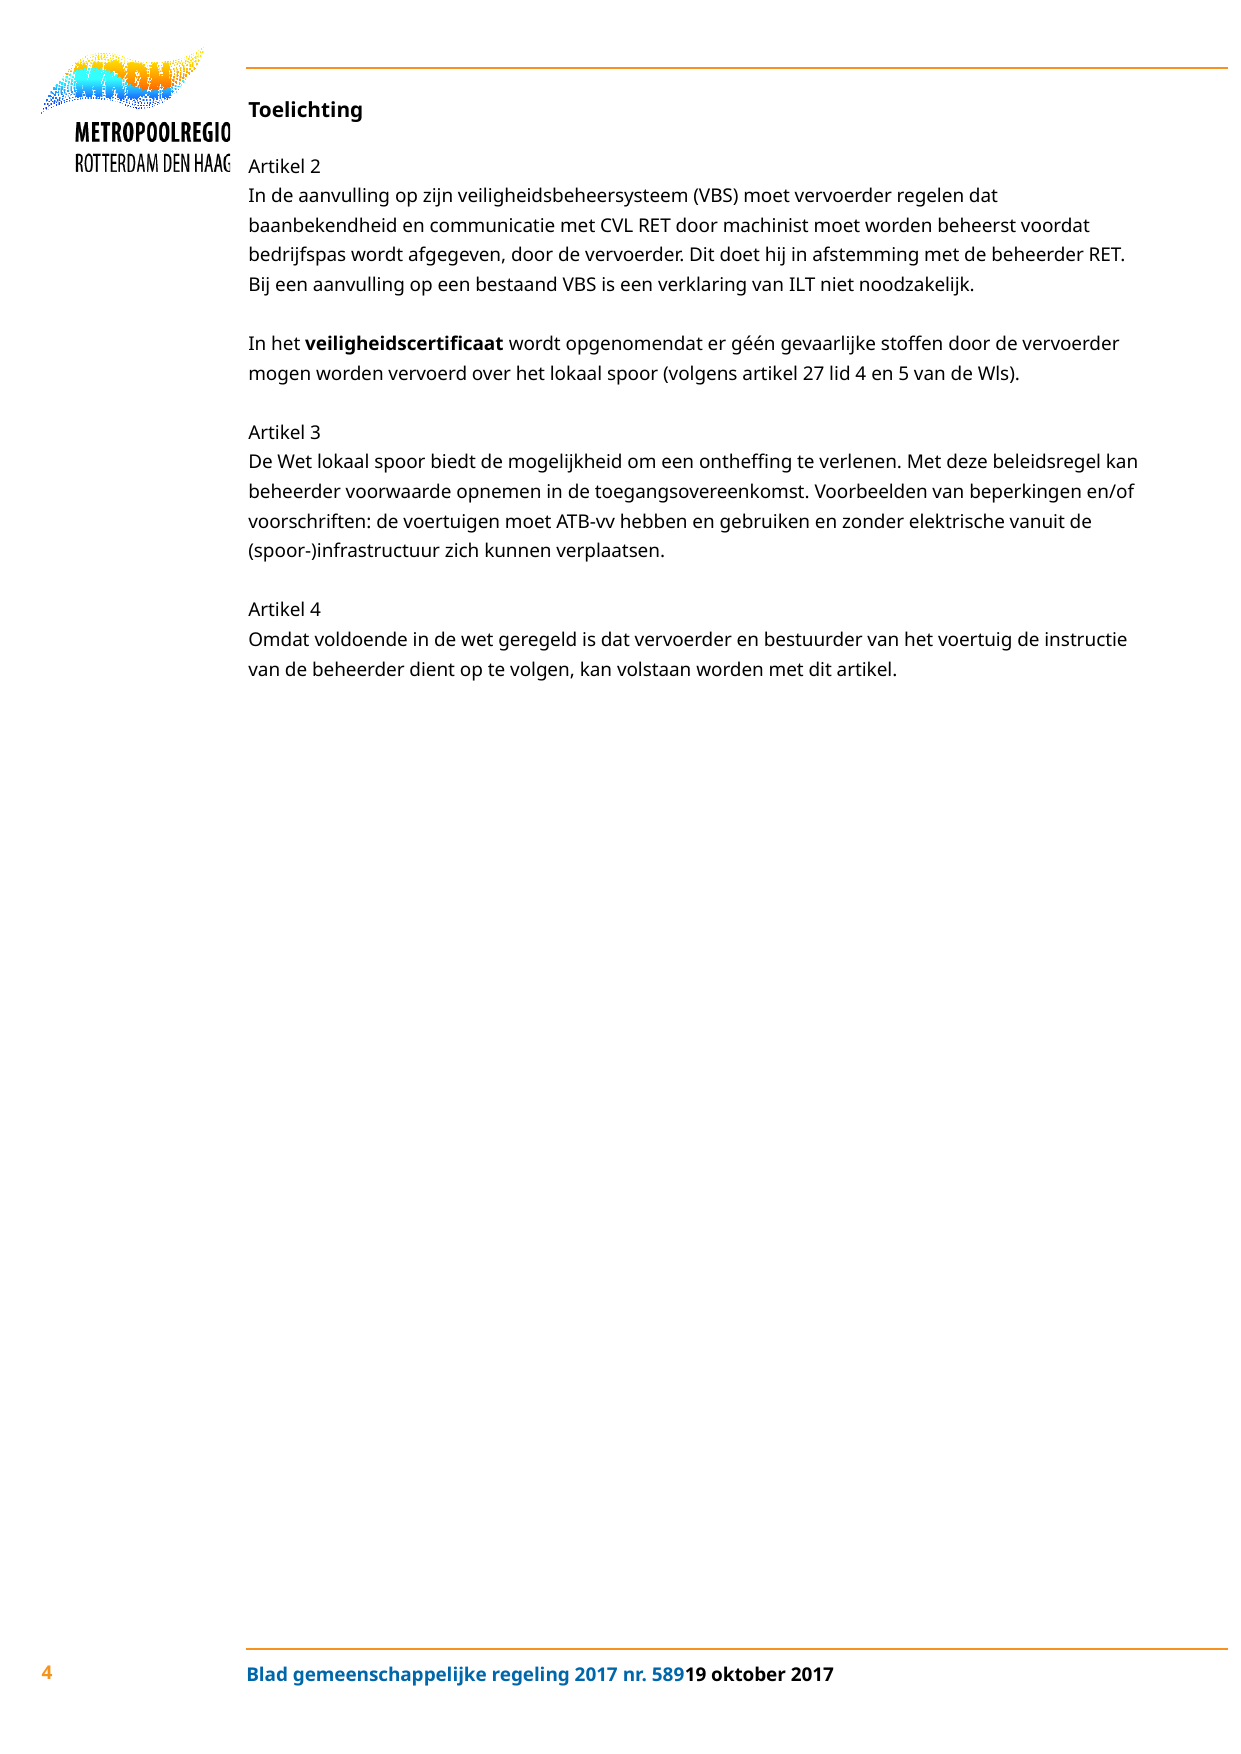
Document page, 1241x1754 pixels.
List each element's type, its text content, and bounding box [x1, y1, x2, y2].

text In het veiligheidscertificaat wordt opgenomendat er géén gevaarlijke stoffen door de vervoerder mogen worden vervoerd over het lokaal spoor (volgens artikel 27 lid 4 en 5 van de Wls). [248, 330, 1152, 386]
text Artikel 4 [248, 597, 1152, 622]
text Toelichting [248, 95, 1152, 123]
text Artikel 3 [248, 419, 1152, 445]
picture [41, 47, 231, 172]
text Artikel 2 [248, 153, 1152, 179]
text Omdat voldoende in de wet geregeld is dat vervoerder en bestuurder van het voertuig de instructie van de beheerder dient op te volgen, kan volstaan worden met dit artikel. [248, 626, 1152, 682]
text De Wet lokaal spoor biedt de mogelijkheid om een ontheffing te verlenen. Met deze beleidsregel kan beheerder voorwaarde opnemen in de toegangsovereenkomst. Voorbeelden van beperkingen en/of voorschriften: de voertuigen moet ATB-vv hebben en gebruiken en zonder elektrische vanuit de (spoor-)infrastructuur zich kunnen verplaatsen. [248, 449, 1152, 563]
text In de aanvulling op zijn veiligheidsbeheersysteem (VBS) moet vervoerder regelen dat baanbekendheid en communicatie met CVL RET door machinist moet worden beheerst voordat bedrijfspas wordt afgegeven, door de vervoerder. Dit doet hij in afstemming met de beheerder RET. Bij een aanvulling op een bestaand VBS is een verklaring van ILT niet noodzakelijk. [248, 182, 1152, 297]
